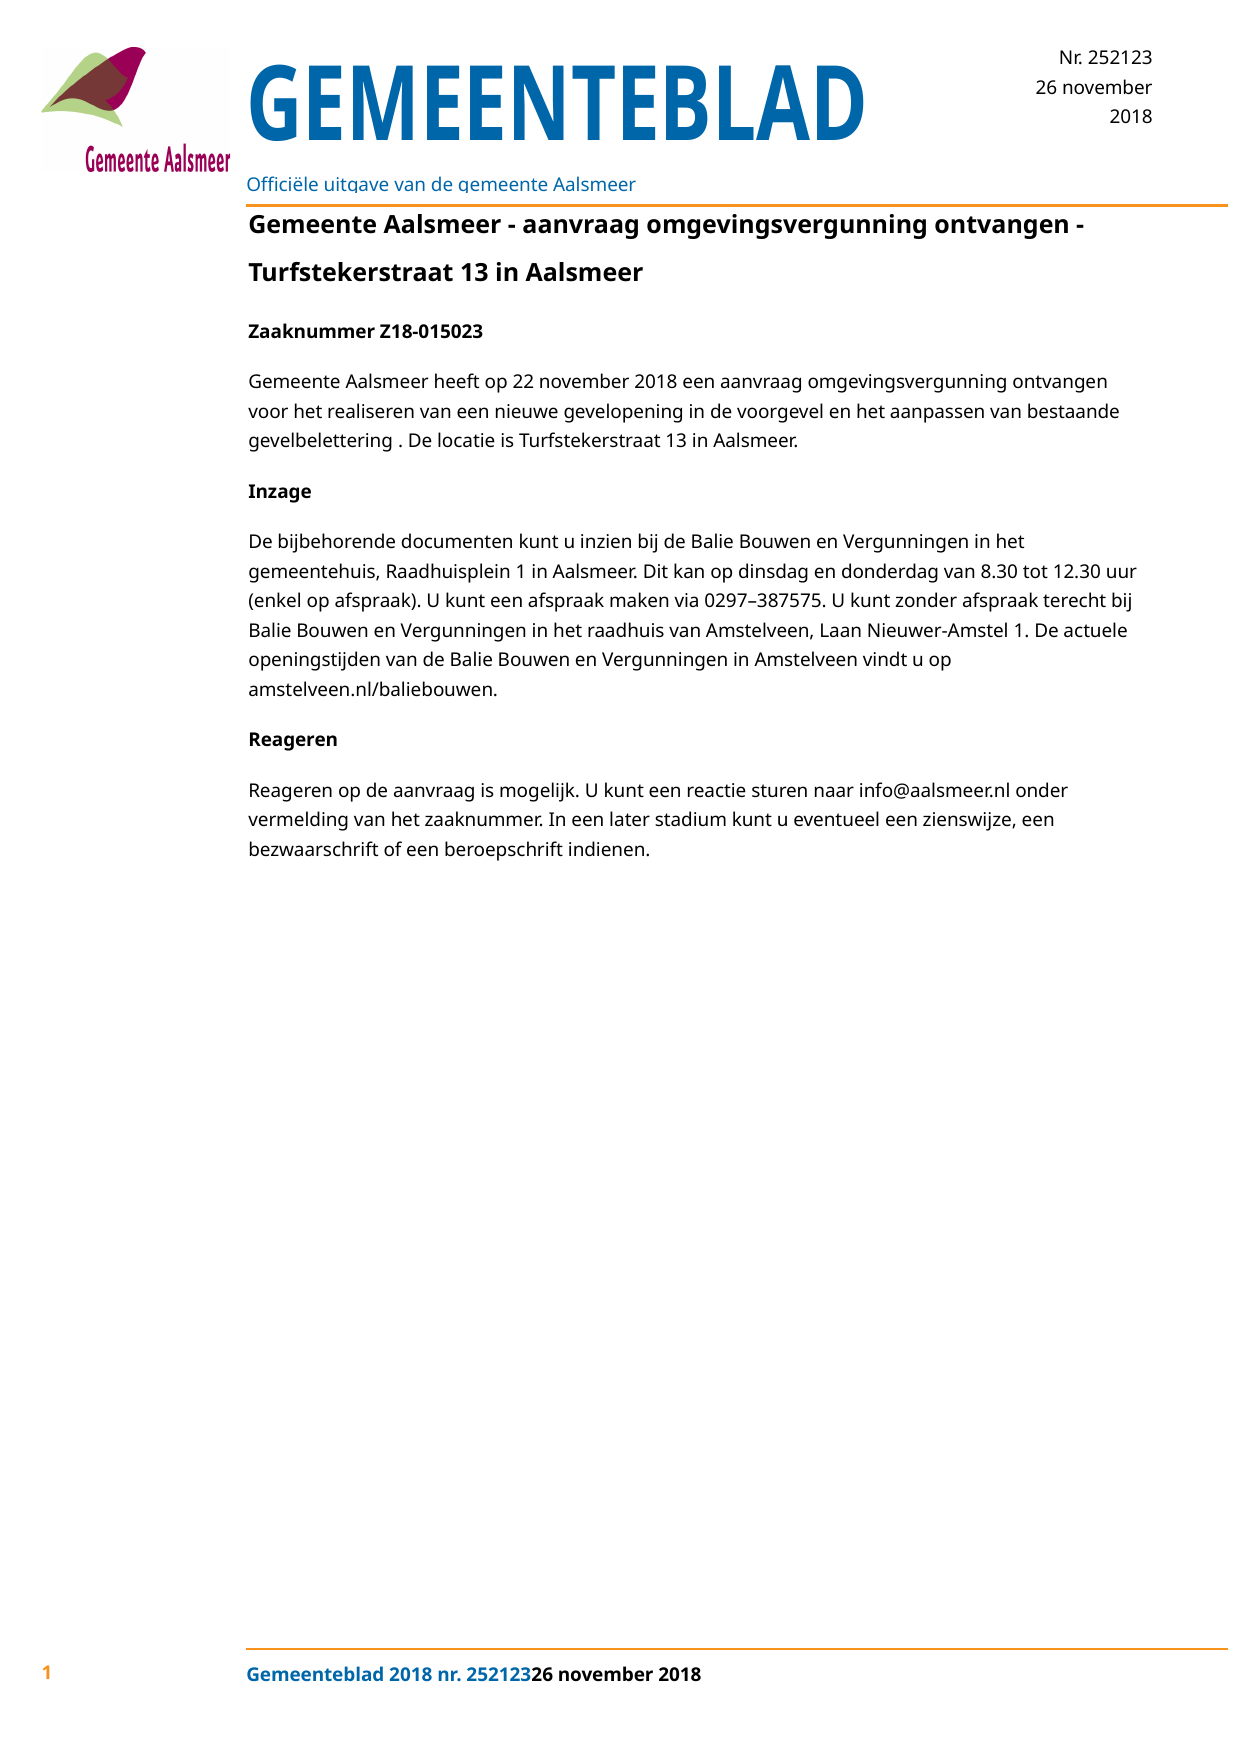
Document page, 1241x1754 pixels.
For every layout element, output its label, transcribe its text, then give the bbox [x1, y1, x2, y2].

text Gemeente Aalsmeer heeft op 22 november 2018 een aanvraag omgevingsvergunning ontvangen voor het realiseren van een nieuwe gevelopening in de voorgevel en het aanpassen van bestaande gevelbelettering . De locatie is Turfstekerstraat 13 in Aalsmeer. [248, 368, 1152, 453]
text Reageren [248, 727, 1152, 752]
picture [41, 47, 231, 172]
text De bijbehorende documenten kunt u inzien bij de Balie Bouwen en Vergunningen in het gemeentehuis, Raadhuisplein 1 in Aalsmeer. Dit kan op dinsdag en donderdag van 8.30 tot 12.30 uur (enkel op afspraak). U kunt een afspraak maken via 0297–387575. U kunt zonder afspraak terecht bij Balie Bouwen en Vergunningen in het raadhuis van Amstelveen, Laan Nieuwer-Amstel 1. De actuele openingstijden van de Balie Bouwen en Vergunningen in Amstelveen vindt u op amstelveen.nl/baliebouwen. [248, 528, 1152, 702]
text Gemeente Aalsmeer - aanvraag omgevingsvergunning ontvangen - Turfstekerstraat 13 in Aalsmeer [248, 207, 1152, 288]
text Zaaknummer Z18-015023 [248, 318, 1152, 344]
text Inzage [248, 478, 1152, 504]
text Reageren op de aanvraag is mogelijk. U kunt een reactie sturen naar info@aalsmeer.nl onder vermelding van het zaaknummer. In een later stadium kunt u eventueel een zienswijze, een bezwaarschrift of een beroepschrift indienen. [248, 777, 1152, 862]
